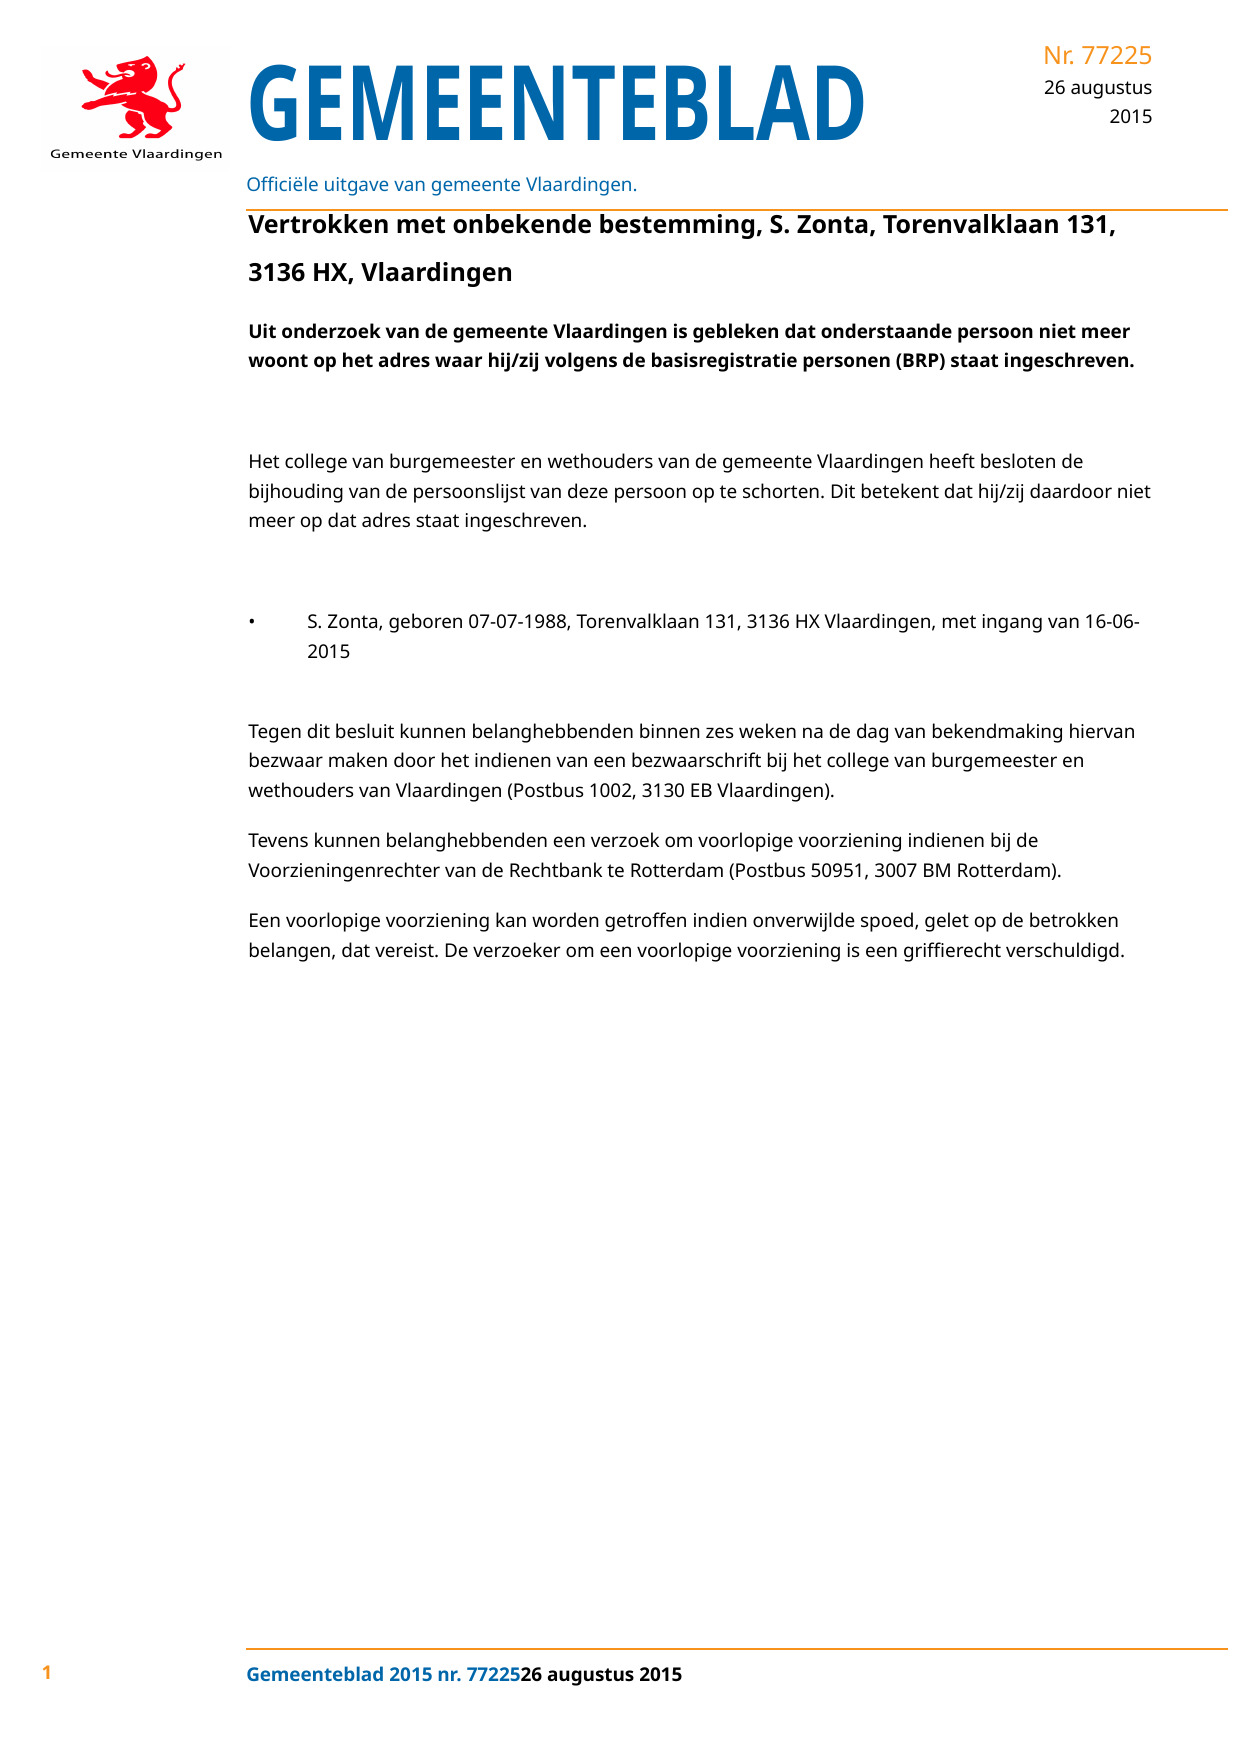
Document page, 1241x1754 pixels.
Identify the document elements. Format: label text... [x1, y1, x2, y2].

text Het college van burgemeester en wethouders van de gemeente Vlaardingen heeft besloten de bijhouding van de persoonslijst van deze persoon op te schorten. Dit betekent dat hij/zij daardoor niet meer op dat adres staat ingeschreven. [248, 448, 1152, 533]
picture [41, 47, 231, 172]
text Een voorlopige voorziening kan worden getroffen indien onverwijlde spoed, gelet op de betrokken belangen, dat vereist. De verzoeker om een voorlopige voorziening is een griffierecht verschuldigd. [248, 907, 1152, 963]
text Tegen dit besluit kunnen belanghebbenden binnen zes weken na de dag van bekendmaking hiervan bezwaar maken door het indienen van een bezwaarschrift bij het college van burgemeester en wethouders van Vlaardingen (Postbus 1002, 3130 EB Vlaardingen). [248, 718, 1152, 803]
text Vertrokken met onbekende bestemming, S. Zonta, Torenvalklaan 131, 3136 HX, Vlaardingen [248, 211, 1152, 288]
text Uit onderzoek van de gemeente Vlaardingen is gebleken dat onderstaande persoon niet meer woont op het adres waar hij/zij volgens de basisregistratie personen (BRP) staat ingeschreven. [248, 318, 1152, 373]
text Tevens kunnen belanghebbenden een verzoek om voorlopige voorziening indienen bij de Voorzieningenrechter van de Rechtbank te Rotterdam (Postbus 50951, 3007 BM Rotterdam). [248, 827, 1152, 883]
list S. Zonta, geboren 07-07-1988, Torenvalklaan 131, 3136 HX Vlaardingen, met ingang van 16-06-2015 [248, 608, 1152, 664]
